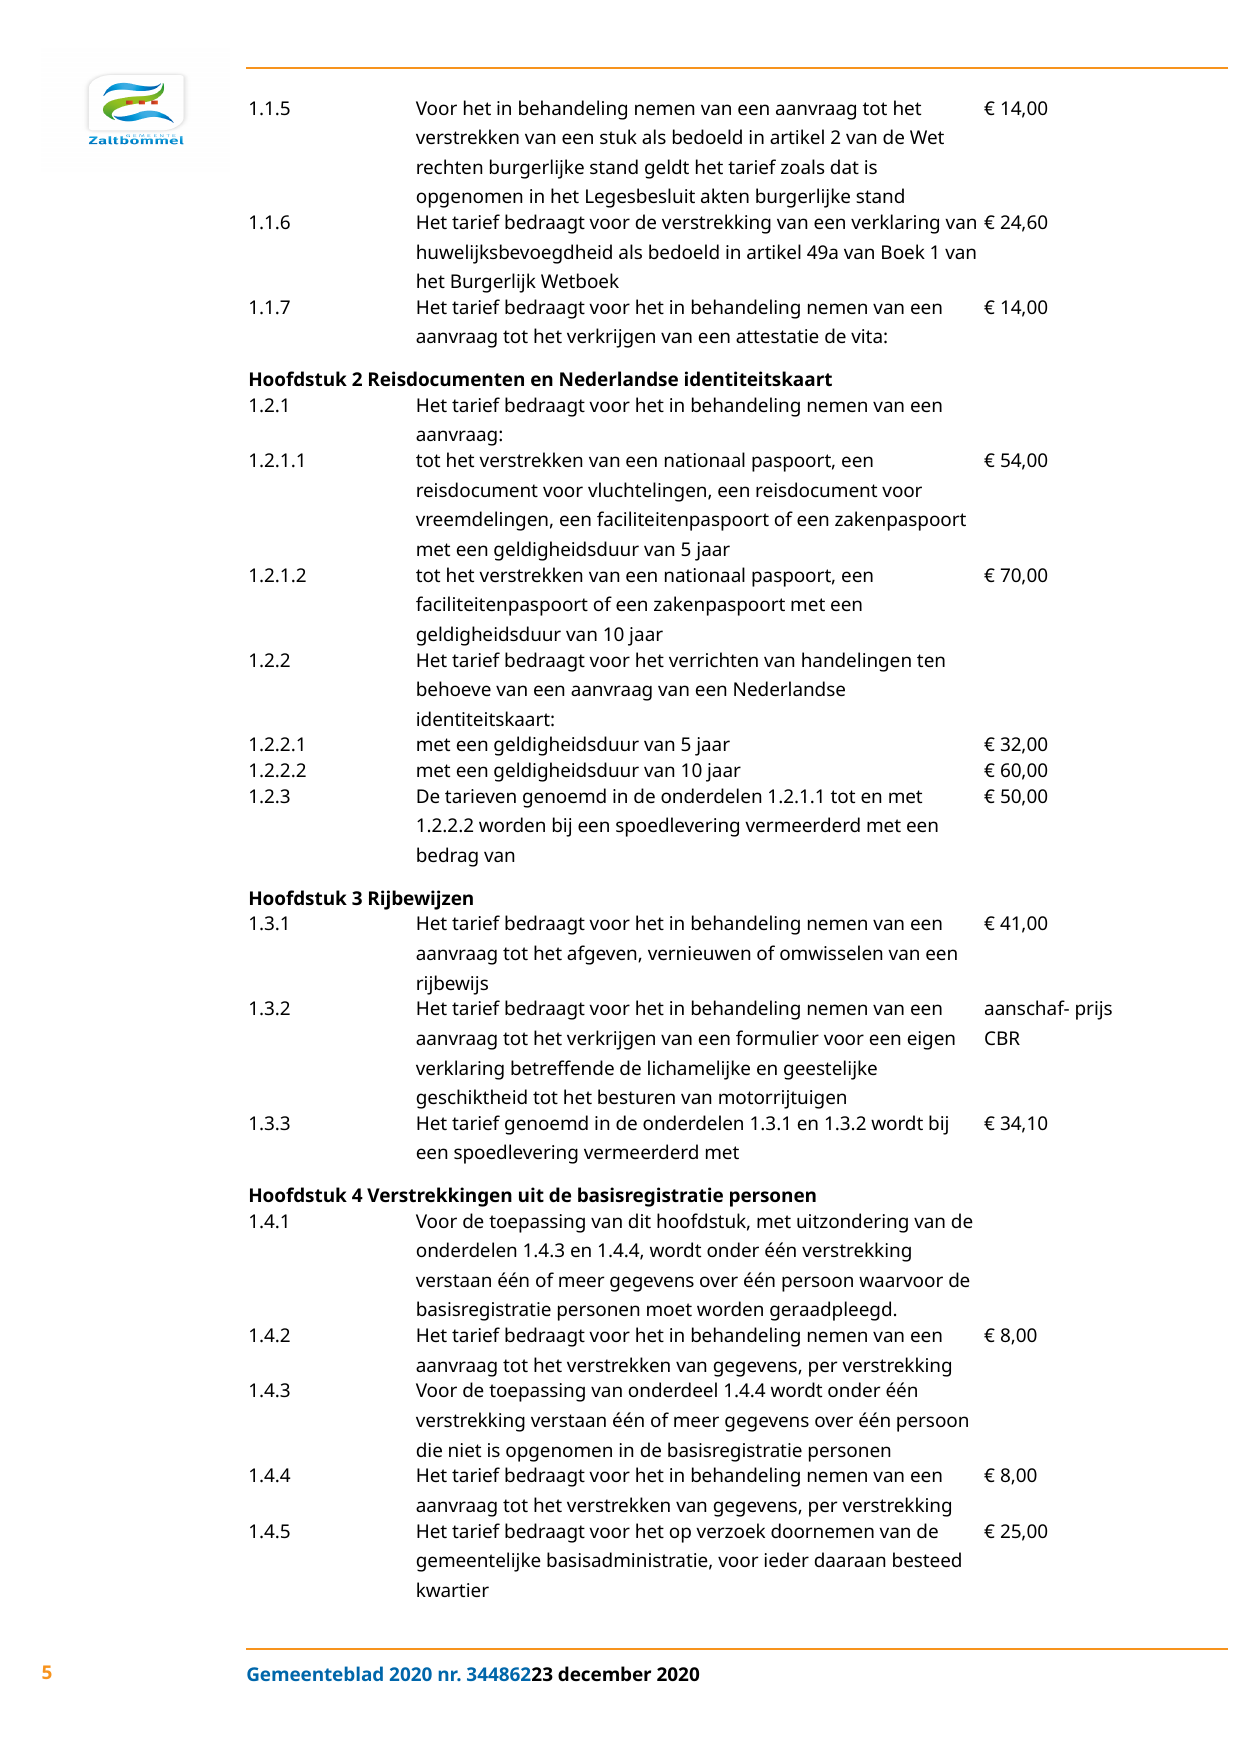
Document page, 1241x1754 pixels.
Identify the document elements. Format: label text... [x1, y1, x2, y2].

table_cell 1.4.4 [248, 1463, 416, 1518]
table_cell € 14,00 [984, 294, 1152, 349]
text Hoofdstuk 3 Rijbewijzen [248, 885, 1152, 911]
table_cell Het tarief bedraagt voor het in behandeling nemen van een aanvraag tot het verstrekken van gegevens, per verstrekking [416, 1323, 984, 1378]
table_cell € 54,00 [984, 448, 1152, 562]
table_cell Het tarief bedraagt voor het verrichten van handelingen ten behoeve van een aanvraag van een Nederlandse identiteitskaart: [416, 647, 984, 732]
table_cell 1.2.1.2 [248, 562, 416, 647]
table_cell 1.2.2 [248, 647, 416, 732]
table_cell Het tarief bedraagt voor het in behandeling nemen van een aanvraag tot het verkrijgen van een formulier voor een eigen verklaring betreffende de lichamelijke en geestelijke geschiktheid tot het besturen van motorrijtuigen [416, 996, 984, 1110]
table_cell aanschaf- prijs CBR [984, 996, 1152, 1110]
table_cell met een geldigheidsduur van 10 jaar [416, 758, 984, 783]
table_cell Het tarief bedraagt voor het op verzoek doornemen van de gemeentelijke basisadministratie, voor ieder daaraan besteed kwartier [416, 1518, 984, 1603]
table_cell € 24,60 [984, 209, 1152, 294]
table_cell 1.2.3 [248, 783, 416, 868]
table_cell tot het verstrekken van een nationaal paspoort, een reisdocument voor vluchtelingen, een reisdocument voor vreemdelingen, een faciliteitenpaspoort of een zakenpaspoort met een geldigheidsduur van 5 jaar [416, 448, 984, 562]
table_cell 1.1.7 [248, 294, 416, 349]
table_cell € 32,00 [984, 732, 1152, 757]
table_cell € 14,00 [984, 95, 1152, 209]
table_header Voor de toepassing van dit hoofdstuk, met uitzondering van de onderdelen 1.4.3 en 1.4.4, wordt onder één verstrekking verstaan één of meer gegevens over één persoon waarvoor de basisregistratie personen moet worden geraadpleegd. [416, 1208, 984, 1322]
table_cell 1.3.3 [248, 1110, 416, 1165]
table_header 1.4.1 [248, 1208, 416, 1322]
table_cell [984, 1378, 1152, 1463]
table_header Het tarief bedraagt voor het in behandeling nemen van een aanvraag tot het afgeven, vernieuwen of omwisselen van een rijbewijs [416, 911, 984, 996]
table_cell Het tarief bedraagt voor de verstrekking van een verklaring van huwelijksbevoegdheid als bedoeld in artikel 49a van Boek 1 van het Burgerlijk Wetboek [416, 209, 984, 294]
table_cell 1.4.3 [248, 1378, 416, 1463]
table_cell 1.1.5 [248, 95, 416, 209]
table_cell tot het verstrekken van een nationaal paspoort, een faciliteitenpaspoort of een zakenpaspoort met een geldigheidsduur van 10 jaar [416, 562, 984, 647]
table_cell 1.3.2 [248, 996, 416, 1110]
table_cell € 70,00 [984, 562, 1152, 647]
table_cell € 50,00 [984, 783, 1152, 868]
picture [41, 47, 231, 172]
table_cell 1.2.2.2 [248, 758, 416, 783]
text Hoofdstuk 2 Reisdocumenten en Nederlandse identiteitskaart [248, 366, 1152, 392]
table_cell € 8,00 [984, 1323, 1152, 1378]
table_cell Voor het in behandeling nemen van een aanvraag tot het verstrekken van een stuk als bedoeld in artikel 2 van de Wet rechten burgerlijke stand geldt het tarief zoals dat is opgenomen in het Legesbesluit akten burgerlijke stand [416, 95, 984, 209]
table_header 1.3.1 [248, 911, 416, 996]
table_cell € 60,00 [984, 758, 1152, 783]
table_cell € 8,00 [984, 1463, 1152, 1518]
table_header Het tarief bedraagt voor het in behandeling nemen van een aanvraag: [416, 392, 984, 447]
table_header 1.2.1 [248, 392, 416, 447]
table_cell Het tarief bedraagt voor het in behandeling nemen van een aanvraag tot het verstrekken van gegevens, per verstrekking [416, 1463, 984, 1518]
table_cell 1.4.5 [248, 1518, 416, 1603]
table_cell 1.1.6 [248, 209, 416, 294]
table_cell € 25,00 [984, 1518, 1152, 1603]
table_cell Het tarief bedraagt voor het in behandeling nemen van een aanvraag tot het verkrijgen van een attestatie de vita: [416, 294, 984, 349]
table_cell [984, 647, 1152, 732]
table_cell 1.4.2 [248, 1323, 416, 1378]
table_cell 1.2.2.1 [248, 732, 416, 757]
table_header [984, 392, 1152, 447]
table_header [984, 1208, 1152, 1322]
table_header € 41,00 [984, 911, 1152, 996]
table_cell met een geldigheidsduur van 5 jaar [416, 732, 984, 757]
table_cell De tarieven genoemd in de onderdelen 1.2.1.1 tot en met 1.2.2.2 worden bij een spoedlevering vermeerderd met een bedrag van [416, 783, 984, 868]
table_cell 1.2.1.1 [248, 448, 416, 562]
table_cell Het tarief genoemd in de onderdelen 1.3.1 en 1.3.2 wordt bij een spoedlevering vermeerderd met [416, 1110, 984, 1165]
table_cell Voor de toepassing van onderdeel 1.4.4 wordt onder één verstrekking verstaan één of meer gegevens over één persoon die niet is opgenomen in de basisregistratie personen [416, 1378, 984, 1463]
text Hoofdstuk 4 Verstrekkingen uit de basisregistratie personen [248, 1182, 1152, 1208]
table_cell € 34,10 [984, 1110, 1152, 1165]
